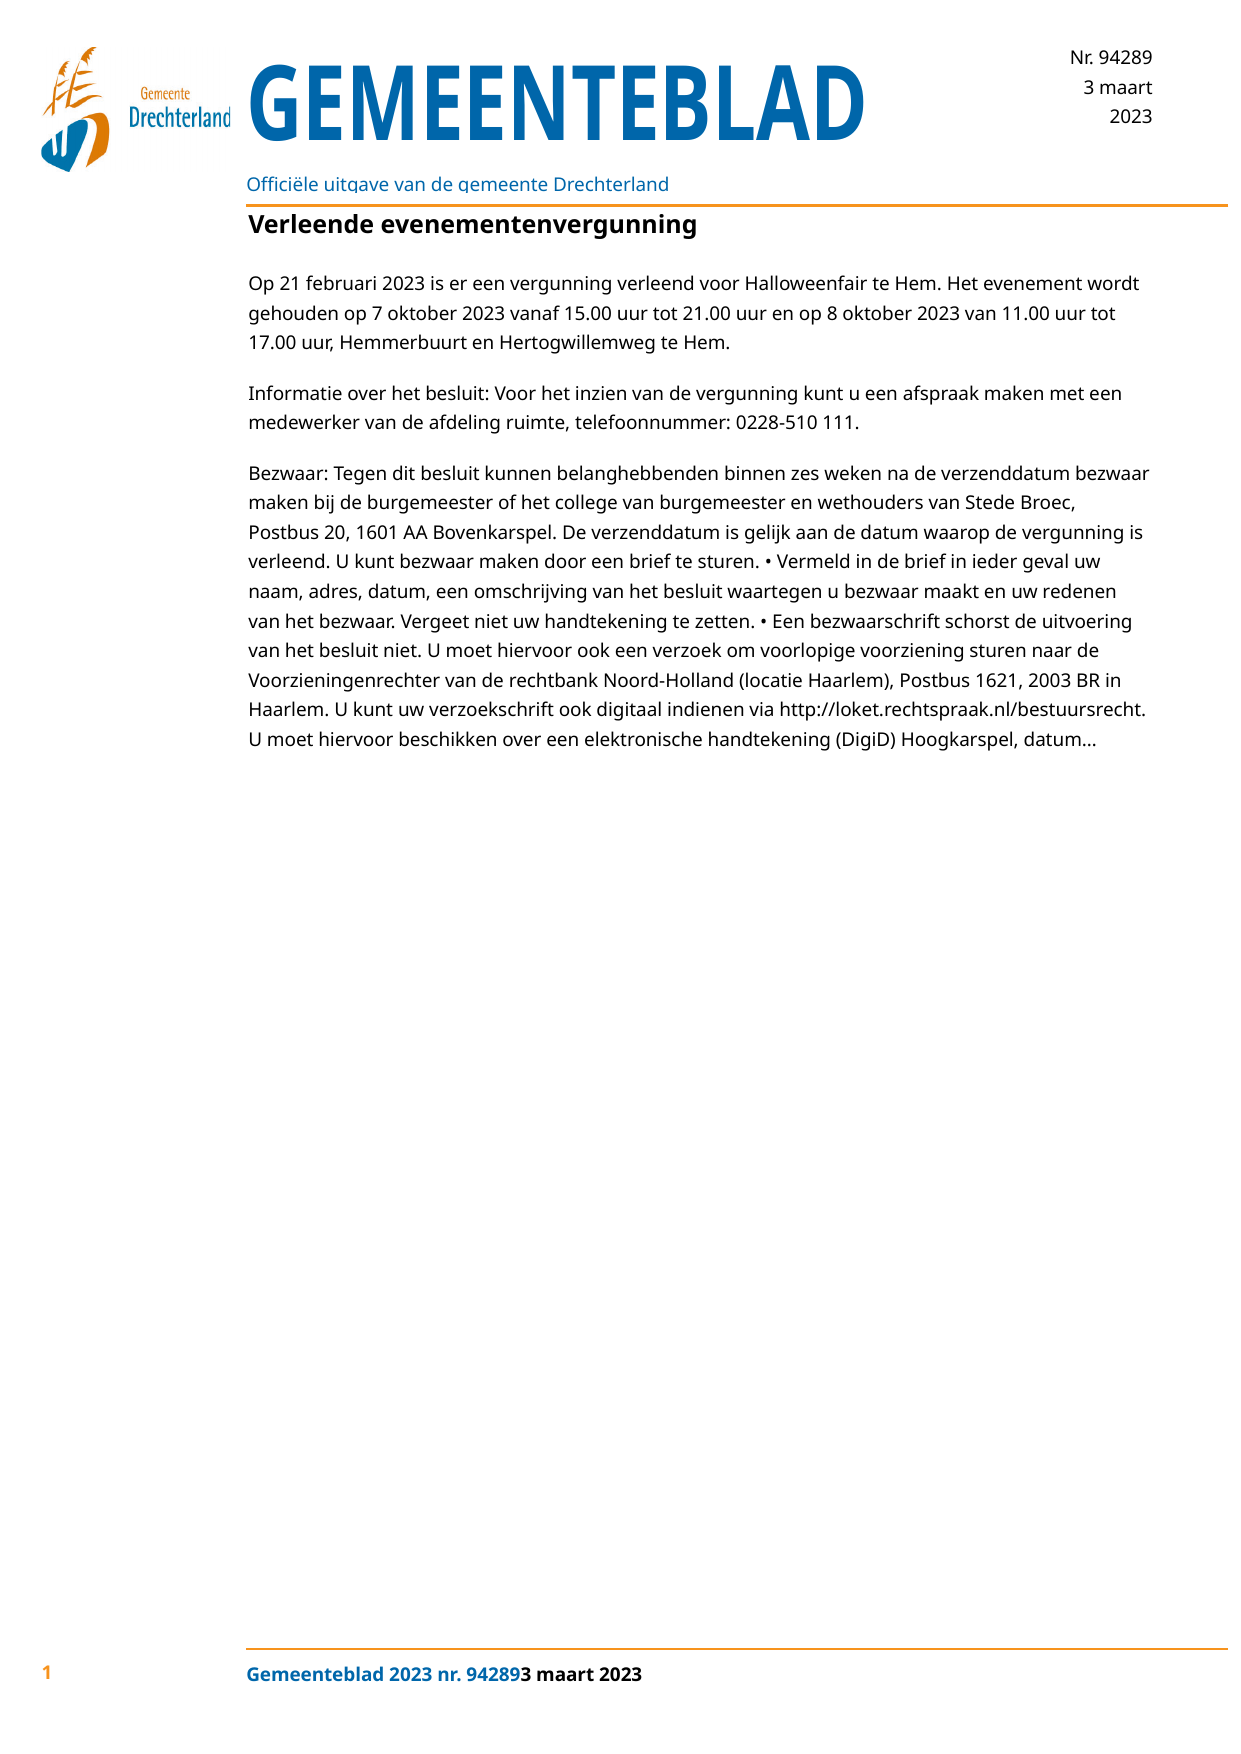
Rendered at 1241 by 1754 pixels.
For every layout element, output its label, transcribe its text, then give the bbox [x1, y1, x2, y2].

text Op 21 februari 2023 is er een vergunning verleend voor Halloweenfair te Hem. Het evenement wordt gehouden op 7 oktober 2023 vanaf 15.00 uur tot 21.00 uur en op 8 oktober 2023 van 11.00 uur tot 17.00 uur, Hemmerbuurt en Hertogwillemweg te Hem. [248, 270, 1152, 355]
text Bezwaar: Tegen dit besluit kunnen belanghebbenden binnen zes weken na de verzenddatum bezwaar maken bij de burgemeester of het college van burgemeester en wethouders van Stede Broec, Postbus 20, 1601 AA Bovenkarspel. De verzenddatum is gelijk aan de datum waarop de vergunning is verleend. U kunt bezwaar maken door een brief te sturen. • Vermeld in de brief in ieder geval uw naam, adres, datum, een omschrijving van het besluit waartegen u bezwaar maakt en uw redenen van het bezwaar. Vergeet niet uw handtekening te zetten. • Een bezwaarschrift schorst de uitvoering van het besluit niet. U moet hiervoor ook een verzoek om voorlopige voorziening sturen naar de Voorzieningenrechter van de rechtbank Noord-Holland (locatie Haarlem), Postbus 1621, 2003 BR in Haarlem. U kunt uw verzoekschrift ook digitaal indienen via http://loket.rechtspraak.nl/bestuursrecht. U moet hiervoor beschikken over een elektronische handtekening (DigiD) Hoogkarspel, datum… [248, 460, 1152, 752]
text Informatie over het besluit: Voor het inzien van de vergunning kunt u een afspraak maken met een medewerker van de afdeling ruimte, telefoonnummer: 0228-510 111. [248, 380, 1152, 435]
text Verleende evenementenvergunning [248, 207, 1152, 241]
picture [41, 47, 231, 172]
picture [41, 158, 64, 172]
picture [226, 115, 231, 124]
